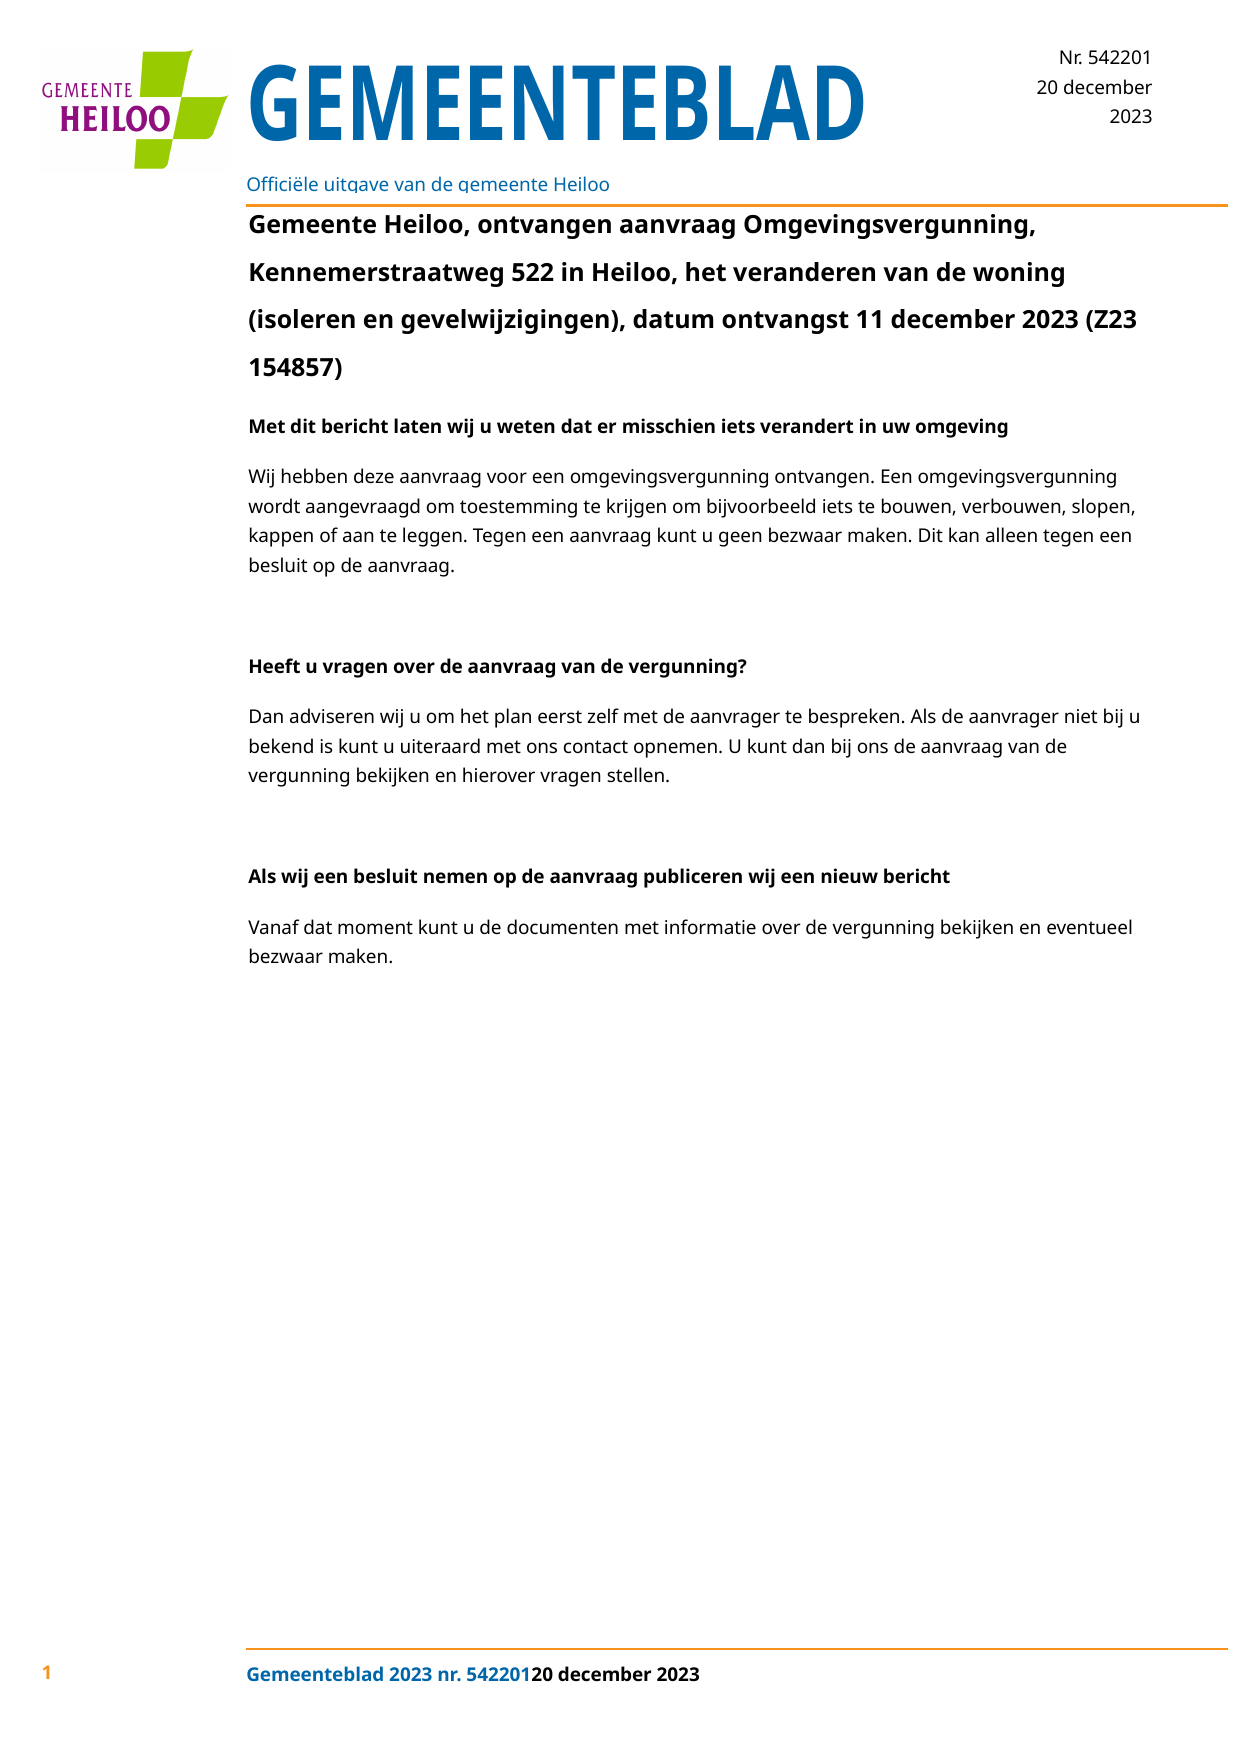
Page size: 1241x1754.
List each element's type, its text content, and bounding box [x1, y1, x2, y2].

text Heeft u vragen over de aanvraag van de vergunning? [248, 653, 1152, 679]
text Dan adviseren wij u om het plan eerst zelf met de aanvrager te bespreken. Als de aanvrager niet bij u bekend is kunt u uiteraard met ons contact opnemen. U kunt dan bij ons de aanvraag van de vergunning bekijken en hierover vragen stellen. [248, 703, 1152, 788]
text Wij hebben deze aanvraag voor een omgevingsvergunning ontvangen. Een omgevingsvergunning wordt aangevraagd om toestemming te krijgen om bijvoorbeeld iets te bouwen, verbouwen, slopen, kappen of aan te leggen. Tegen een aanvraag kunt u geen bezwaar maken. Dit kan alleen tegen een besluit op de aanvraag. [248, 463, 1152, 578]
text Als wij een besluit nemen op de aanvraag publiceren wij een nieuw bericht [248, 863, 1152, 889]
picture [41, 47, 231, 172]
text Vanaf dat moment kunt u de documenten met informatie over de vergunning bekijken en eventueel bezwaar maken. [248, 914, 1152, 969]
text Met dit bericht laten wij u weten dat er misschien iets verandert in uw omgeving [248, 413, 1152, 439]
text Gemeente Heiloo, ontvangen aanvraag Omgevingsvergunning, Kennemerstraatweg 522 in Heiloo, het veranderen van de woning (isoleren en gevelwijzigingen), datum ontvangst 11 december 2023 (Z23 154857) [248, 207, 1152, 384]
